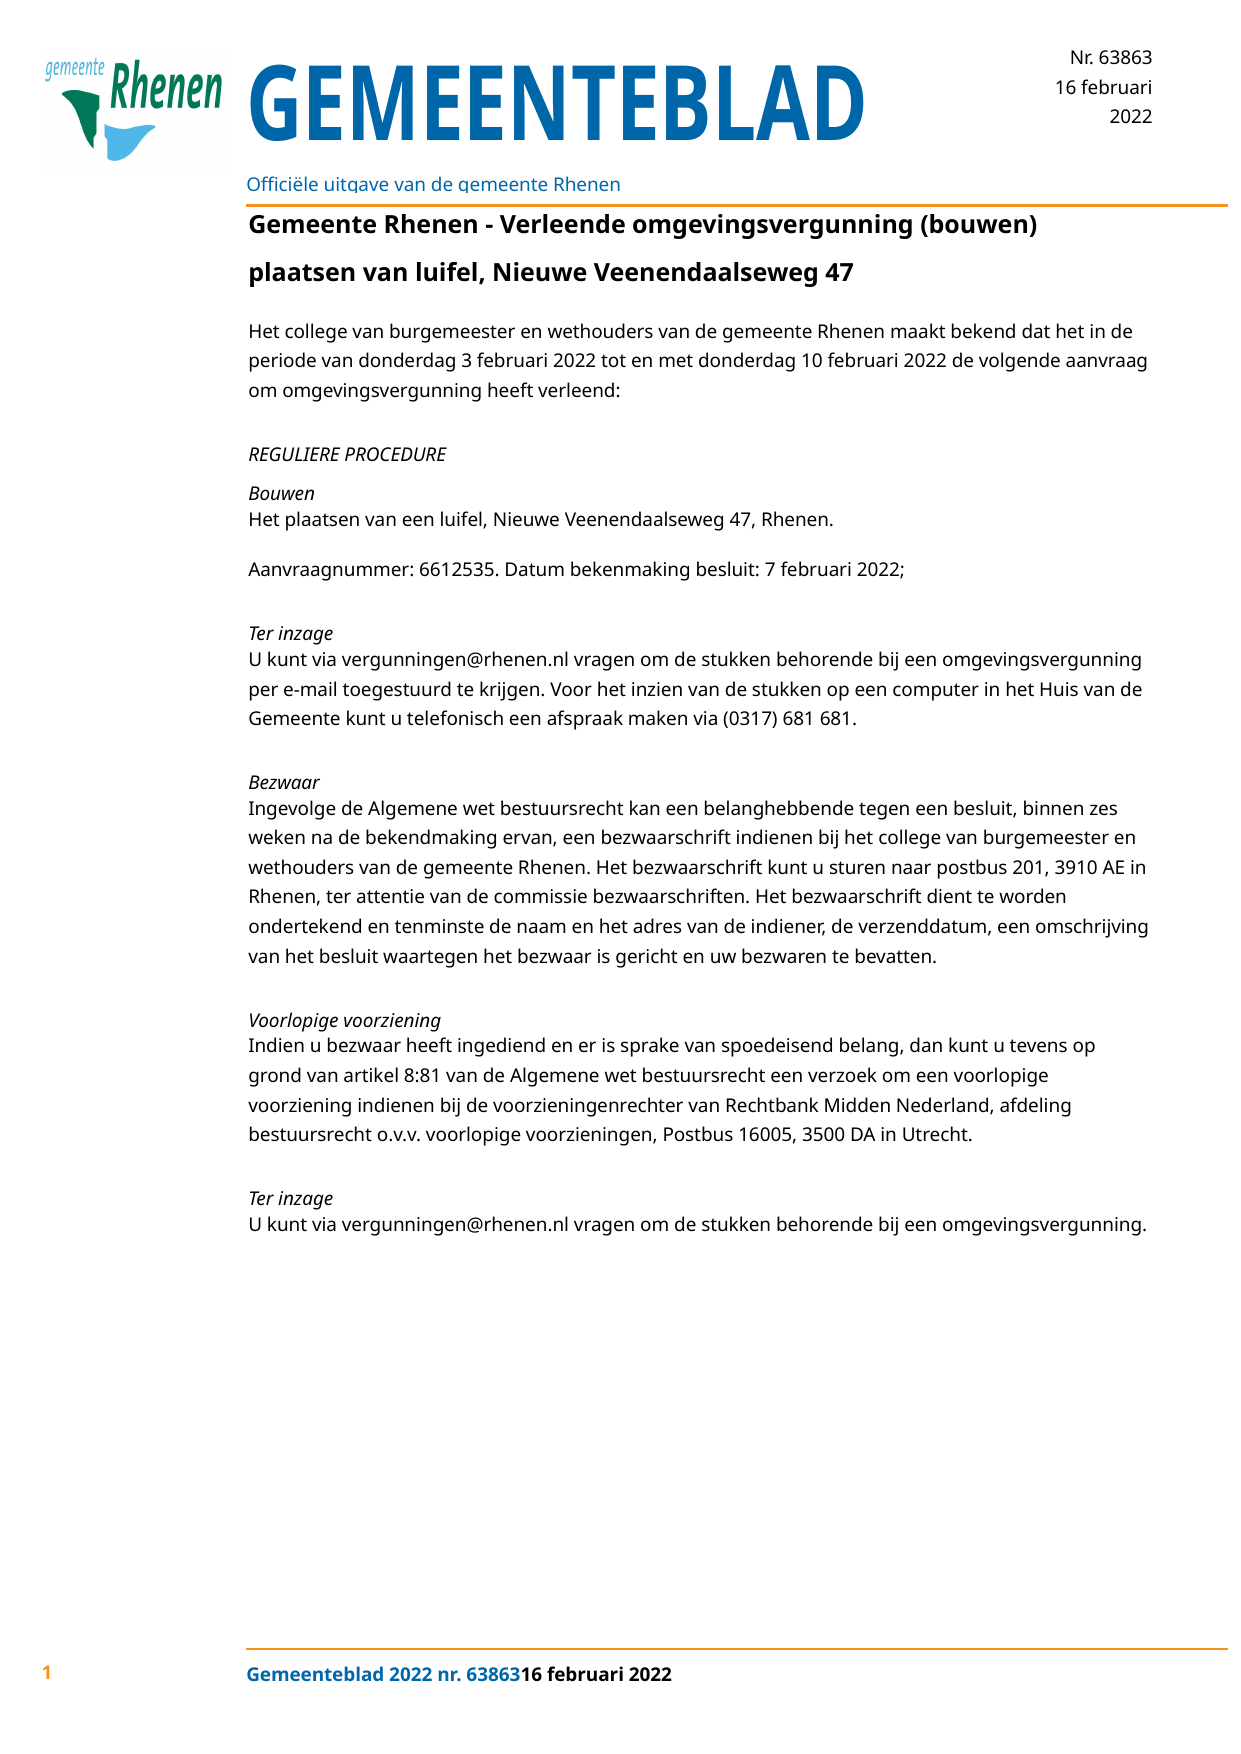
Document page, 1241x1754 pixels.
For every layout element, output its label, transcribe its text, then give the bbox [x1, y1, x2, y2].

text Ter inzage [248, 620, 1152, 646]
text Gemeente Rhenen - Verleende omgevingsvergunning (bouwen) plaatsen van luifel, Nieuwe Veenendaalseweg 47 [248, 207, 1152, 288]
text Bezwaar [248, 769, 1152, 795]
text Ter inzage [248, 1185, 1152, 1211]
text Voorlopige voorziening [248, 1007, 1152, 1033]
text Aanvraagnummer: 6612535. Datum bekenmaking besluit: 7 februari 2022; [248, 556, 1152, 582]
picture [41, 47, 231, 172]
text Het plaatsen van een luifel, Nieuwe Veenendaalseweg 47, Rhenen. [248, 506, 1152, 532]
text Bouwen [248, 480, 1152, 506]
text Indien u bezwaar heeft ingediend en er is sprake van spoedeisend belang, dan kunt u tevens op grond van artikel 8:81 van de Algemene wet bestuursrecht een verzoek om een voorlopige voorziening indienen bij de voorzieningenrechter van Rechtbank Midden Nederland, afdeling bestuursrecht o.v.v. voorlopige voorzieningen, Postbus 16005, 3500 DA in Utrecht. [248, 1033, 1152, 1147]
text Ingevolge de Algemene wet bestuursrecht kan een belanghebbende tegen een besluit, binnen zes weken na de bekendmaking ervan, een bezwaarschrift indienen bij het college van burgemeester en wethouders van de gemeente Rhenen. Het bezwaarschrift kunt u sturen naar postbus 201, 3910 AE in Rhenen, ter attentie van de commissie bezwaarschriften. Het bezwaarschrift dient te worden ondertekend en tenminste de naam en het adres van de indiener, de verzenddatum, een omschrijving van het besluit waartegen het bezwaar is gericht en uw bezwaren te bevatten. [248, 795, 1152, 969]
text U kunt via vergunningen@rhenen.nl vragen om de stukken behorende bij een omgevingsvergunning. [248, 1211, 1152, 1237]
text Het college van burgemeester en wethouders van de gemeente Rhenen maakt bekend dat het in de periode van donderdag 3 februari 2022 tot en met donderdag 10 februari 2022 de volgende aanvraag om omgevingsvergunning heeft verleend: [248, 318, 1152, 403]
text REGULIERE PROCEDURE [248, 441, 1152, 467]
text U kunt via vergunningen@rhenen.nl vragen om de stukken behorende bij een omgevingsvergunning per e-mail toegestuurd te krijgen. Voor het inzien van de stukken op een computer in het Huis van de Gemeente kunt u telefonisch een afspraak maken via (0317) 681 681. [248, 646, 1152, 731]
